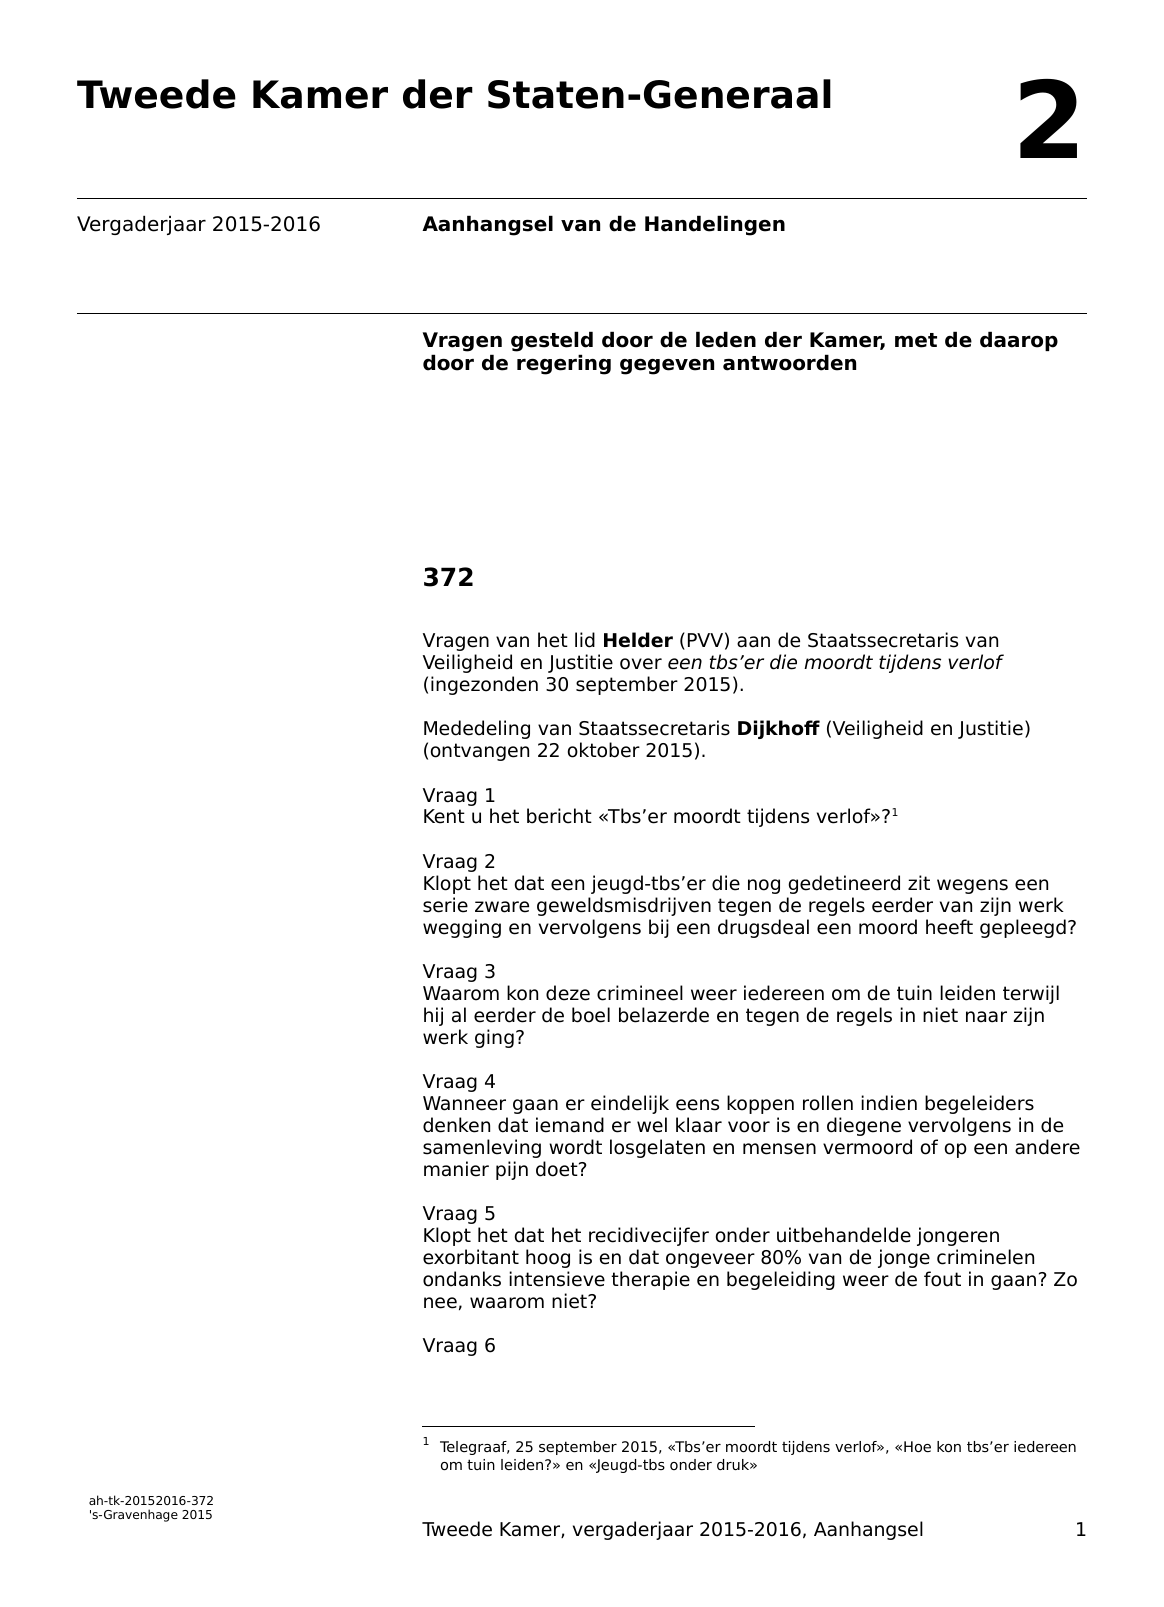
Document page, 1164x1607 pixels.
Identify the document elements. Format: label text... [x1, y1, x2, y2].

table_cell Vragen gesteld door de leden der Kamer, met de daarop door de regering gegeven antwoorden [422, 314, 1087, 375]
text Telegraaf, 25 september 2015, «Tbs’er moordt tijdens verlof», «Hoe kon tbs’er iedereen om tuin leiden?» en «Jeugd-tbs onder druk» [422, 1435, 1087, 1474]
table_header Tweede Kamer der Staten-Generaal [77, 59, 886, 198]
text 372 [422, 563, 1087, 592]
text Mededeling van Staatssecretaris Dijkhoff (Veiligheid en Justitie) (ontvangen 22 oktober 2015). [422, 718, 1087, 762]
text Vraag 3 [422, 961, 1087, 983]
text Klopt het dat een jeugd-tbs’er die nog gedetineerd zit wegens een serie zware geweldsmisdrijven tegen de regels eerder van zijn werk wegging en vervolgens bij een drugsdeal een moord heeft gepleegd? [422, 873, 1087, 938]
table_header 2 [886, 59, 1087, 198]
text Klopt het dat het recidivecijfer onder uitbehandelde jongeren exorbitant hoog is en dat ongeveer 80% van de jonge criminelen ondanks intensieve therapie en begeleiding weer de fout in gaan? Zo nee, waarom niet? [422, 1225, 1087, 1313]
text Vragen van het lid Helder (PVV) aan de Staatssecretaris van Veiligheid en Justitie over een tbs’er die moordt tijdens verlof (ingezonden 30 september 2015). [422, 630, 1087, 696]
table_cell [77, 314, 422, 375]
text Vraag 1 [422, 784, 1087, 806]
text ah-tk-20152016-372 [88, 1494, 323, 1508]
text Wanneer gaan er eindelijk eens koppen rollen indien begeleiders denken dat iemand er wel klaar voor is en diegene vervolgens in de samenleving wordt losgelaten en mensen vermoord of op een andere manier pijn doet? [422, 1093, 1087, 1181]
text Vraag 5 [422, 1203, 1087, 1225]
text Vraag 6 [422, 1335, 1087, 1357]
text Vraag 2 [422, 851, 1087, 873]
text Waarom kon deze crimineel weer iedereen om de tuin leiden terwijl hij al eerder de boel belazerde en tegen de regels in niet naar zijn werk ging? [422, 983, 1087, 1049]
text Vraag 4 [422, 1071, 1087, 1093]
table_cell Vergaderjaar 2015-2016 [77, 199, 422, 313]
text Kent u het bericht «Tbs’er moordt tijdens verlof»? [422, 806, 1087, 828]
text 's-Gravenhage 2015 [88, 1508, 323, 1522]
table_cell Aanhangsel van de Handelingen [422, 199, 1087, 313]
